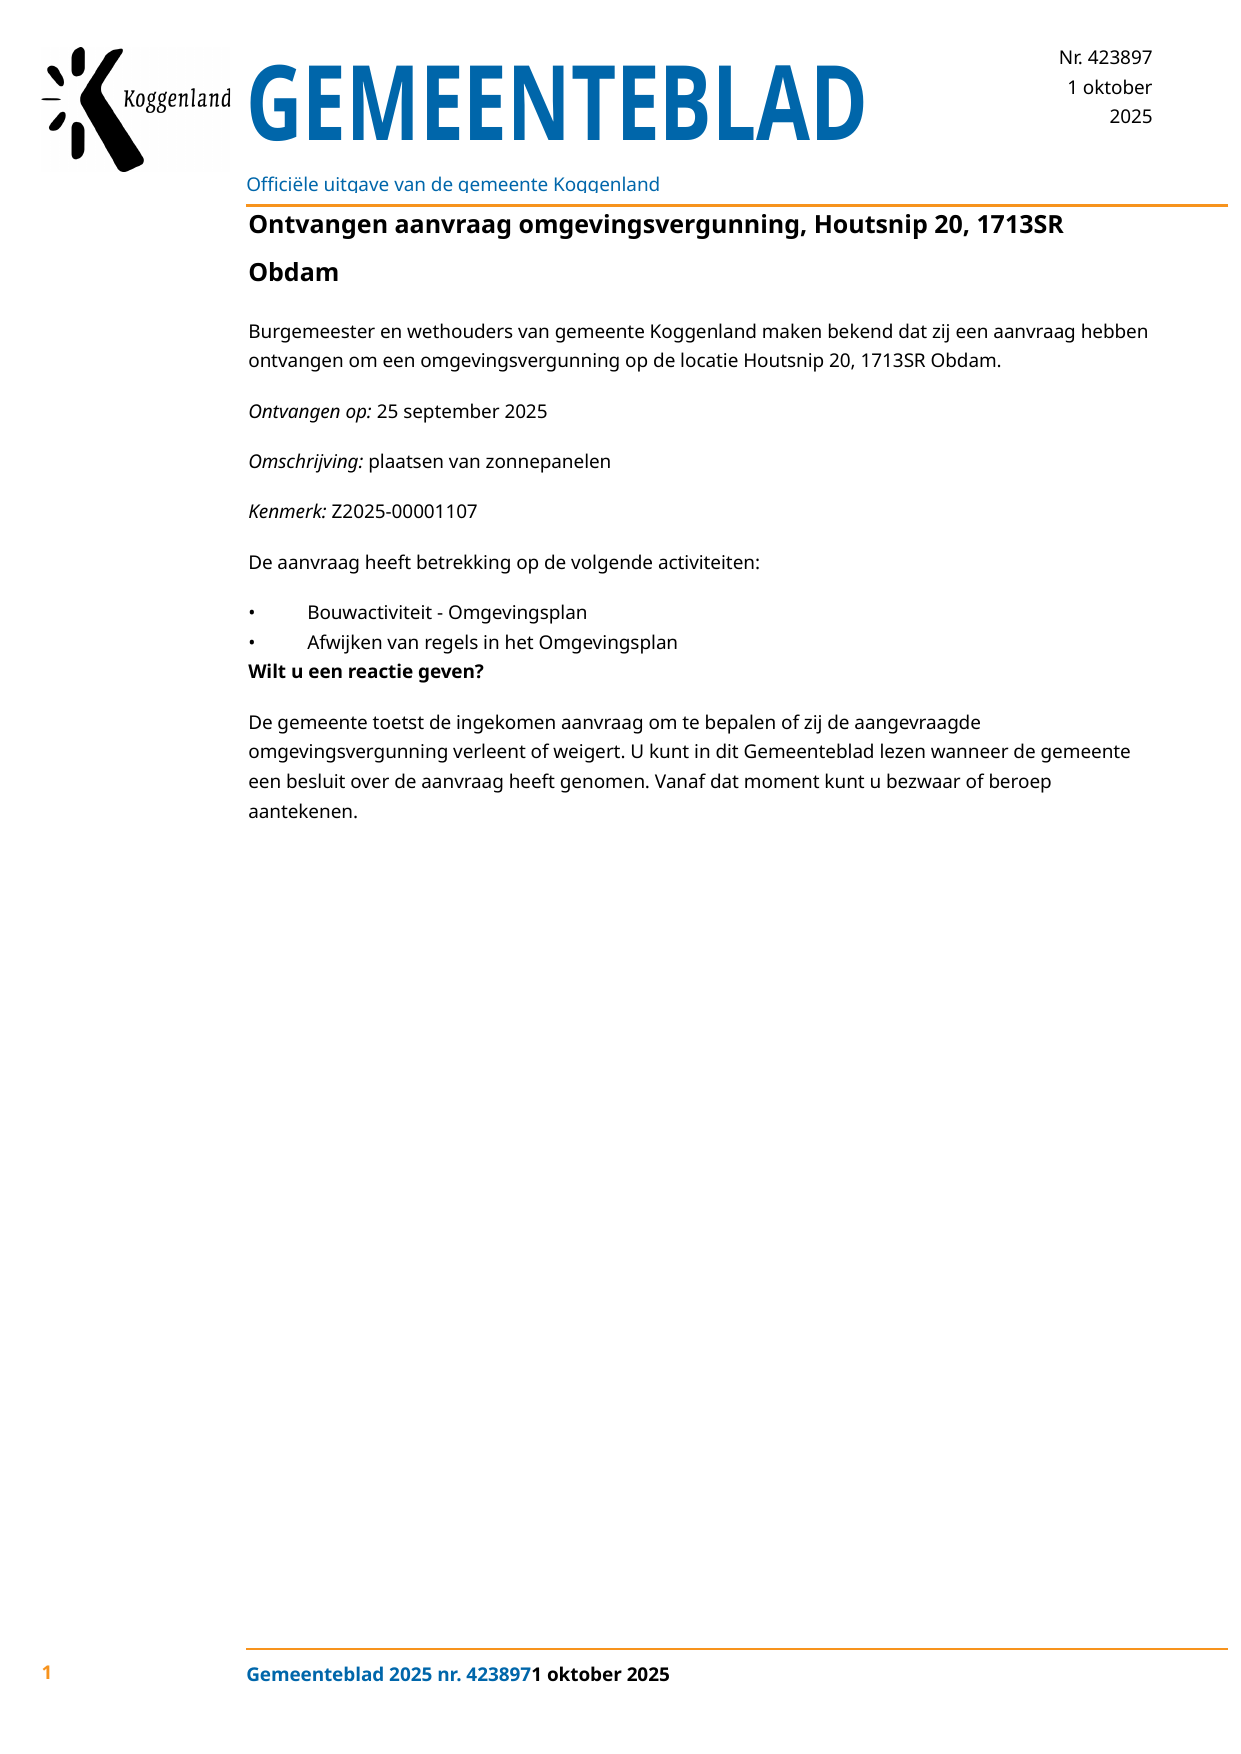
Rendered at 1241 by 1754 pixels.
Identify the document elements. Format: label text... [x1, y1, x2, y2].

picture [41, 47, 231, 172]
text Ontvangen aanvraag omgevingsvergunning, Houtsnip 20, 1713SR Obdam [248, 207, 1152, 288]
list Bouwactiviteit - Omgevingsplan [248, 599, 1152, 625]
text Kenmerk: Z2025-00001107 [248, 499, 1152, 524]
text Wilt u een reactie geven? [248, 659, 1152, 684]
text De aanvraag heeft betrekking op de volgende activiteiten: [248, 549, 1152, 575]
list Afwijken van regels in het Omgevingsplan [248, 629, 1152, 655]
text De gemeente toetst de ingekomen aanvraag om te bepalen of zij de aangevraagde omgevingsvergunning verleent of weigert. U kunt in dit Gemeenteblad lezen wanneer de gemeente een besluit over de aanvraag heeft genomen. Vanaf dat moment kunt u bezwaar of beroep aantekenen. [248, 709, 1152, 824]
text Ontvangen op: 25 september 2025 [248, 398, 1152, 424]
text Burgemeester en wethouders van gemeente Koggenland maken bekend dat zij een aanvraag hebben ontvangen om een omgevingsvergunning op de locatie Houtsnip 20, 1713SR Obdam. [248, 318, 1152, 373]
text Omschrijving: plaatsen van zonnepanelen [248, 448, 1152, 474]
